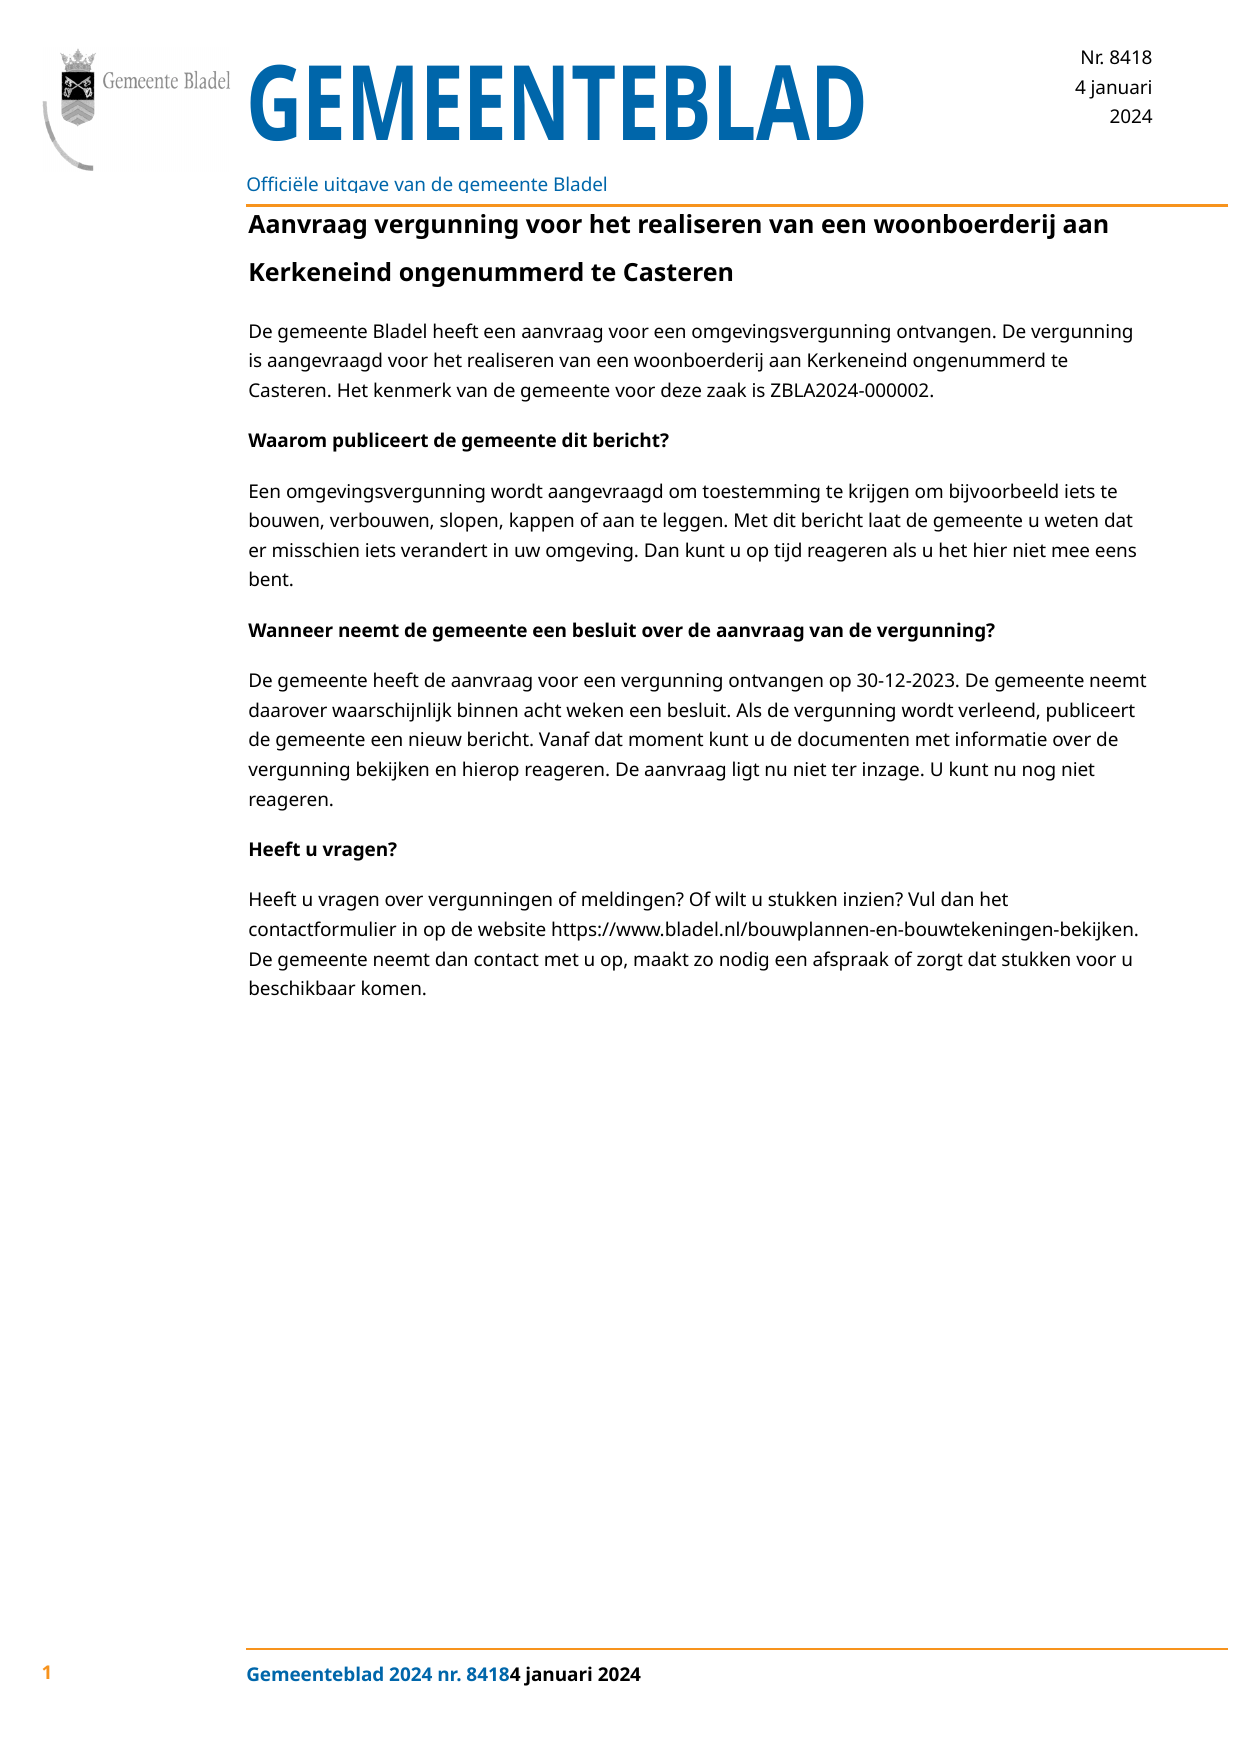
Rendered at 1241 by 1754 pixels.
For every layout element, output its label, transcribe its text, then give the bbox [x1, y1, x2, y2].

text Wanneer neemt de gemeente een besluit over de aanvraag van de vergunning? [248, 617, 1152, 643]
text Heeft u vragen? [248, 836, 1152, 862]
text Heeft u vragen over vergunningen of meldingen? Of wilt u stukken inzien? Vul dan het contactformulier in op de website https://www.bladel.nl/bouwplannen-en-bouwtekeningen-bekijken. De gemeente neemt dan contact met u op, maakt zo nodig een afspraak of zorgt dat stukken voor u beschikbaar komen. [248, 887, 1152, 1001]
picture [41, 47, 231, 172]
text De gemeente Bladel heeft een aanvraag voor een omgevingsvergunning ontvangen. De vergunning is aangevraagd voor het realiseren van een woonboerderij aan Kerkeneind ongenummerd te Casteren. Het kenmerk van de gemeente voor deze zaak is ZBLA2024-000002. [248, 318, 1152, 403]
text Aanvraag vergunning voor het realiseren van een woonboerderij aan Kerkeneind ongenummerd te Casteren [248, 207, 1152, 288]
text Een omgevingsvergunning wordt aangevraagd om toestemming te krijgen om bijvoorbeeld iets te bouwen, verbouwen, slopen, kappen of aan te leggen. Met dit bericht laat de gemeente u weten dat er misschien iets verandert in uw omgeving. Dan kunt u op tijd reageren als u het hier niet mee eens bent. [248, 478, 1152, 592]
text Waarom publiceert de gemeente dit bericht? [248, 427, 1152, 453]
text De gemeente heeft de aanvraag voor een vergunning ontvangen op 30-12-2023. De gemeente neemt daarover waarschijnlijk binnen acht weken een besluit. Als de vergunning wordt verleend, publiceert de gemeente een nieuw bericht. Vanaf dat moment kunt u de documenten met informatie over de vergunning bekijken en hierop reageren. De aanvraag ligt nu niet ter inzage. U kunt nu nog niet reageren. [248, 667, 1152, 812]
